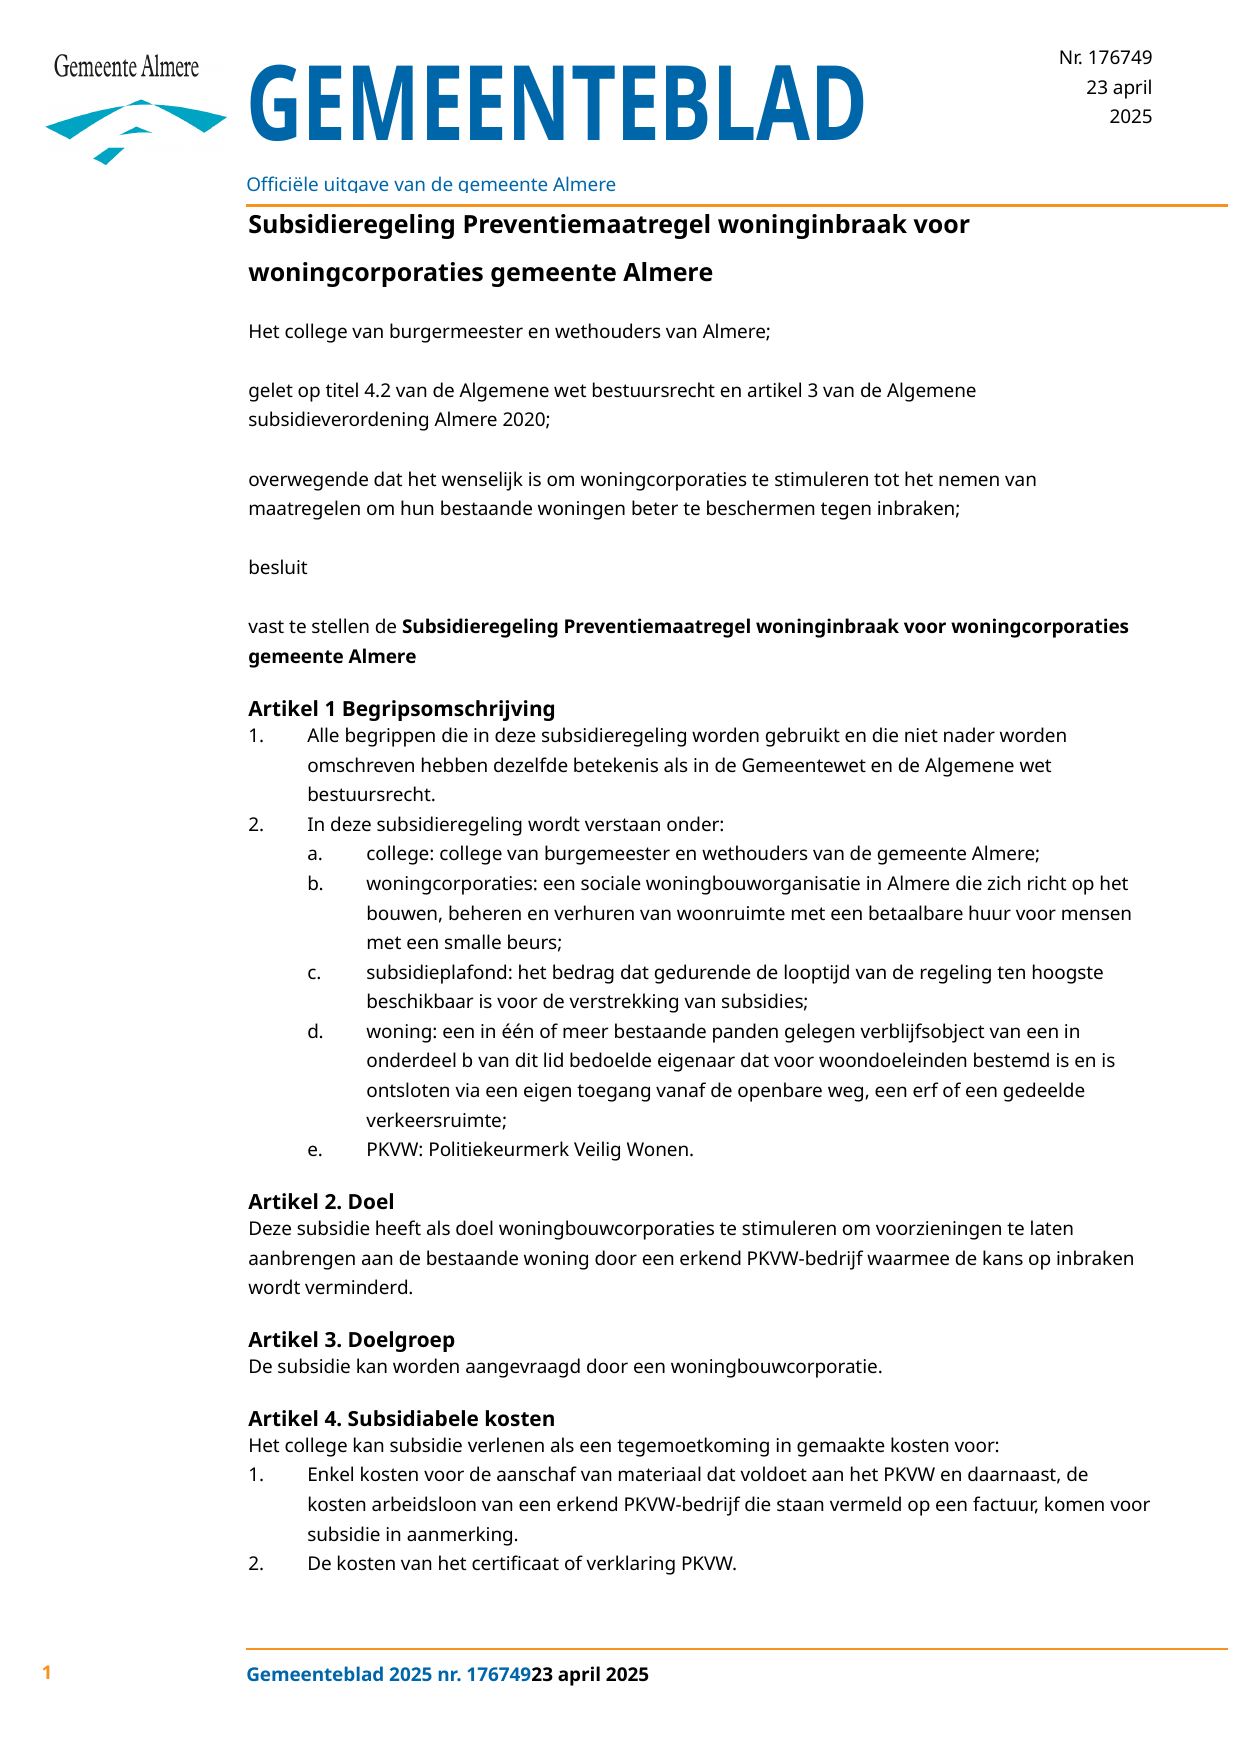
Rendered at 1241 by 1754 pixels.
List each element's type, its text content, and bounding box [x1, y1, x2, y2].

text gelet op titel 4.2 van de Algemene wet bestuursrecht en artikel 3 van de Algemene subsidieverordening Almere 2020; [248, 377, 1152, 432]
list PKVW: Politiekeurmerk Veilig Wonen. [307, 1136, 1152, 1162]
list woningcorporaties: een sociale woningbouworganisatie in Almere die zich richt op het bouwen, beheren en verhuren van woonruimte met een betaalbare huur voor mensen met een smalle beurs; [307, 870, 1152, 955]
list subsidieplafond: het bedrag dat gedurende de looptijd van de regeling ten hoogste beschikbaar is voor de verstrekking van subsidies; [307, 959, 1152, 1014]
text Artikel 3. Doelgroep [248, 1325, 1152, 1353]
text Deze subsidie heeft als doel woningbouwcorporaties te stimuleren om voorzieningen te laten aanbrengen aan de bestaande woning door een erkend PKVW-bedrijf waarmee de kans op inbraken wordt verminderd. [248, 1215, 1152, 1300]
list woning: een in één of meer bestaande panden gelegen verblijfsobject van een in onderdeel b van dit lid bedoelde eigenaar dat voor woondoeleinden bestemd is en is ontsloten via een eigen toegang vanaf de openbare weg, een erf of een gedeelde verkeersruimte; [307, 1018, 1152, 1132]
text Het college kan subsidie verlenen als een tegemoetkoming in gemaakte kosten voor: [248, 1432, 1152, 1458]
text besluit [248, 554, 1152, 580]
picture [41, 47, 231, 172]
text vast te stellen de Subsidieregeling Preventiemaatregel woninginbraak voor woningcorporaties gemeente Almere [248, 614, 1152, 669]
list De kosten van het certificaat of verklaring PKVW. [248, 1550, 1152, 1576]
text De subsidie kan worden aangevraagd door een woningbouwcorporatie. [248, 1353, 1152, 1379]
list Enkel kosten voor de aanschaf van materiaal dat voldoet aan het PKVW en daarnaast, de kosten arbeidsloon van een erkend PKVW-bedrijf die staan vermeld op een factuur, komen voor subsidie in aanmerking. [248, 1462, 1152, 1547]
text Artikel 1 Begripsomschrijving [248, 694, 1152, 722]
list Alle begrippen die in deze subsidieregeling worden gebruikt en die niet nader worden omschreven hebben dezelfde betekenis als in de Gemeentewet en de Algemene wet bestuursrecht. [248, 722, 1152, 807]
text Artikel 4. Subsidiabele kosten [248, 1404, 1152, 1432]
text Het college van burgermeester en wethouders van Almere; [248, 318, 1152, 344]
text Artikel 2. Doel [248, 1187, 1152, 1215]
list In deze subsidieregeling wordt verstaan onder: [248, 811, 1152, 837]
text Subsidieregeling Preventiemaatregel woninginbraak voor woningcorporaties gemeente Almere [248, 207, 1152, 288]
list college: college van burgemeester en wethouders van de gemeente Almere; [307, 841, 1152, 866]
text overwegende dat het wenselijk is om woningcorporaties te stimuleren tot het nemen van maatregelen om hun bestaande woningen beter te beschermen tegen inbraken; [248, 466, 1152, 521]
